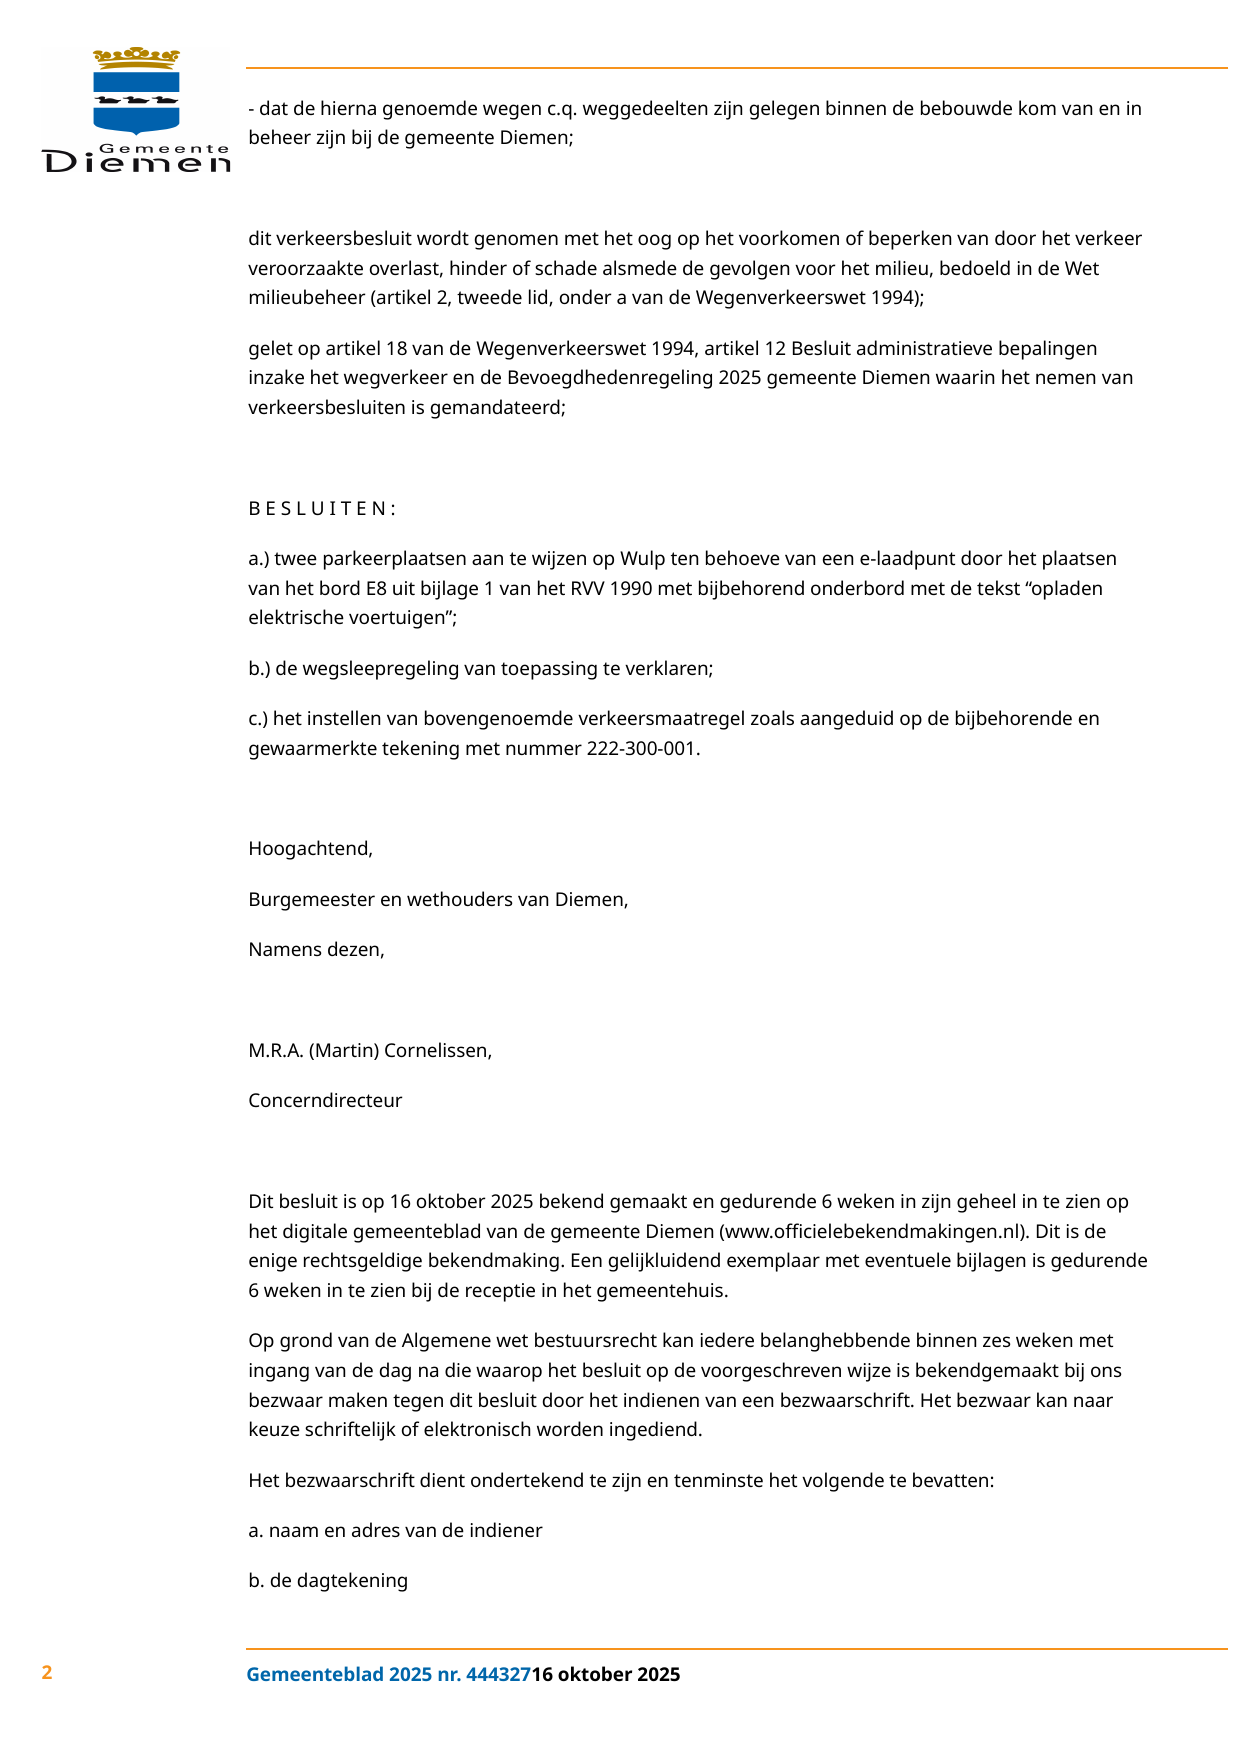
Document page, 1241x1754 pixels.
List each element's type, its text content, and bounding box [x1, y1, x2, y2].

text c.) het instellen van bovengenoemde verkeersmaatregel zoals aangeduid op de bijbehorende en gewaarmerkte tekening met nummer 222-300-001. [248, 705, 1152, 761]
text gelet op artikel 18 van de Wegenverkeerswet 1994, artikel 12 Besluit administratieve bepalingen inzake het wegverkeer en de Bevoegdhedenregeling 2025 gemeente Diemen waarin het nemen van verkeersbesluiten is gemandateerd; [248, 335, 1152, 420]
text Dit besluit is op 16 oktober 2025 bekend gemaakt en gedurende 6 weken in zijn geheel in te zien op het digitale gemeenteblad van de gemeente Diemen (www.officielebekendmakingen.nl). Dit is de enige rechtsgeldige bekendmaking. Een gelijkluidend exemplaar met eventuele bijlagen is gedurende 6 weken in te zien bij de receptie in het gemeentehuis. [248, 1188, 1152, 1303]
text Het bezwaarschrift dient ondertekend te zijn en tenminste het volgende te bevatten: [248, 1467, 1152, 1493]
text a.) twee parkeerplaatsen aan te wijzen op Wulp ten behoeve van een e-laadpunt door het plaatsen van het bord E8 uit bijlage 1 van het RVV 1990 met bijbehorend onderbord met de tekst “opladen elektrische voertuigen”; [248, 545, 1152, 630]
text a. naam en adres van de indiener [248, 1517, 1152, 1543]
text b. de dagtekening [248, 1568, 1152, 1593]
text Burgemeester en wethouders van Diemen, [248, 886, 1152, 912]
text Op grond van de Algemene wet bestuursrecht kan iedere belanghebbende binnen zes weken met ingang van de dag na die waarop het besluit op de voorgeschreven wijze is bekendgemaakt bij ons bezwaar maken tegen dit besluit door het indienen van een bezwaarschrift. Het bezwaar kan naar keuze schriftelijk of elektronisch worden ingediend. [248, 1328, 1152, 1442]
text Hoogachtend, [248, 836, 1152, 861]
picture [41, 47, 231, 172]
text Namens dezen, [248, 936, 1152, 962]
text - dat de hierna genoemde wegen c.q. weggedeelten zijn gelegen binnen de bebouwde kom van en in beheer zijn bij de gemeente Diemen; [248, 95, 1152, 150]
text M.R.A. (Martin) Cornelissen, [248, 1037, 1152, 1063]
text dit verkeersbesluit wordt genomen met het oog op het voorkomen of beperken van door het verkeer veroorzaakte overlast, hinder of schade alsmede de gevolgen voor het milieu, bedoeld in de Wet milieubeheer (artikel 2, tweede lid, onder a van de Wegenverkeerswet 1994); [248, 225, 1152, 310]
text b.) de wegsleepregeling van toepassing te verklaren; [248, 655, 1152, 681]
text Concerndirecteur [248, 1088, 1152, 1113]
text B E S L U I T E N : [248, 495, 1152, 521]
